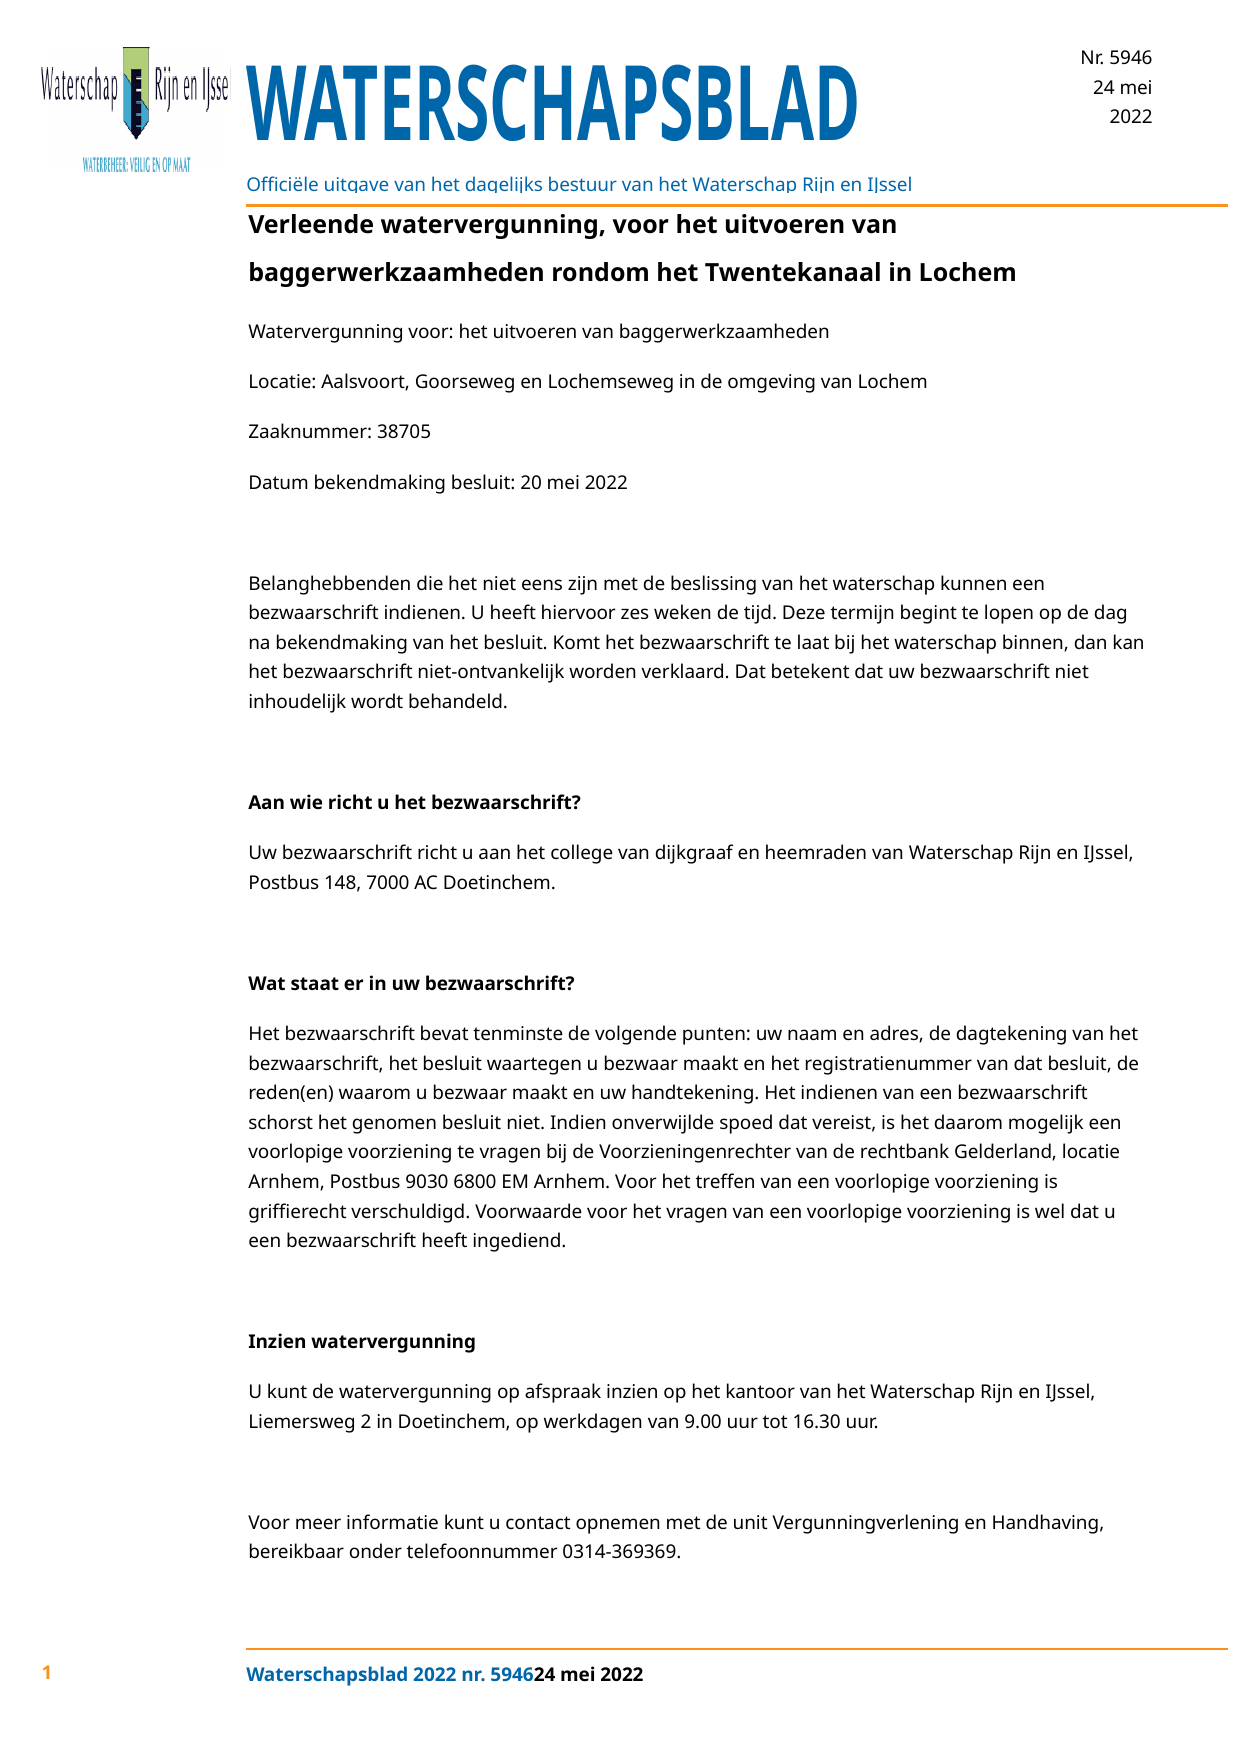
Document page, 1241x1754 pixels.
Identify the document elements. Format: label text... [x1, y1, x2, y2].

picture [41, 47, 231, 172]
text U kunt de watervergunning op afspraak inzien op het kantoor van het Waterschap Rijn en IJssel, Liemersweg 2 in Doetinchem, op werkdagen van 9.00 uur tot 16.30 uur. [248, 1379, 1152, 1434]
text Voor meer informatie kunt u contact opnemen met de unit Vergunningverlening en Handhaving, bereikbaar onder telefoonnummer 0314-369369. [248, 1509, 1152, 1564]
text Datum bekendmaking besluit: 20 mei 2022 [248, 469, 1152, 495]
text Het bezwaarschrift bevat tenminste de volgende punten: uw naam en adres, de dagtekening van het bezwaarschrift, het besluit waartegen u bezwaar maakt en het registratienummer van dat besluit, de reden(en) waarom u bezwaar maakt en uw handtekening. Het indienen van een bezwaarschrift schorst het genomen besluit niet. Indien onverwijlde spoed dat vereist, is het daarom mogelijk een voorlopige voorziening te vragen bij de Voorzieningenrechter van de rechtbank Gelderland, locatie Arnhem, Postbus 9030 6800 EM Arnhem. Voor het treffen van een voorlopige voorziening is griffierecht verschuldigd. Voorwaarde voor het vragen van een voorlopige voorziening is wel dat u een bezwaarschrift heeft ingediend. [248, 1020, 1152, 1253]
text Aan wie richt u het bezwaarschrift? [248, 789, 1152, 815]
text Inzien watervergunning [248, 1328, 1152, 1354]
text Wat staat er in uw bezwaarschrift? [248, 970, 1152, 996]
text Watervergunning voor: het uitvoeren van baggerwerkzaamheden [248, 318, 1152, 344]
text Verleende watervergunning, voor het uitvoeren van baggerwerkzaamheden rondom het Twentekanaal in Lochem [248, 207, 1152, 288]
text Uw bezwaarschrift richt u aan het college van dijkgraaf en heemraden van Waterschap Rijn en IJssel, Postbus 148, 7000 AC Doetinchem. [248, 839, 1152, 895]
text Belanghebbenden die het niet eens zijn met de beslissing van het waterschap kunnen een bezwaarschrift indienen. U heeft hiervoor zes weken de tijd. Deze termijn begint te lopen op de dag na bekendmaking van het besluit. Komt het bezwaarschrift te laat bij het waterschap binnen, dan kan het bezwaarschrift niet-ontvankelijk worden verklaard. Dat betekent dat uw bezwaarschrift niet inhoudelijk wordt behandeld. [248, 570, 1152, 714]
text Locatie: Aalsvoort, Goorseweg en Lochemseweg in de omgeving van Lochem [248, 368, 1152, 394]
text Zaaknummer: 38705 [248, 419, 1152, 444]
